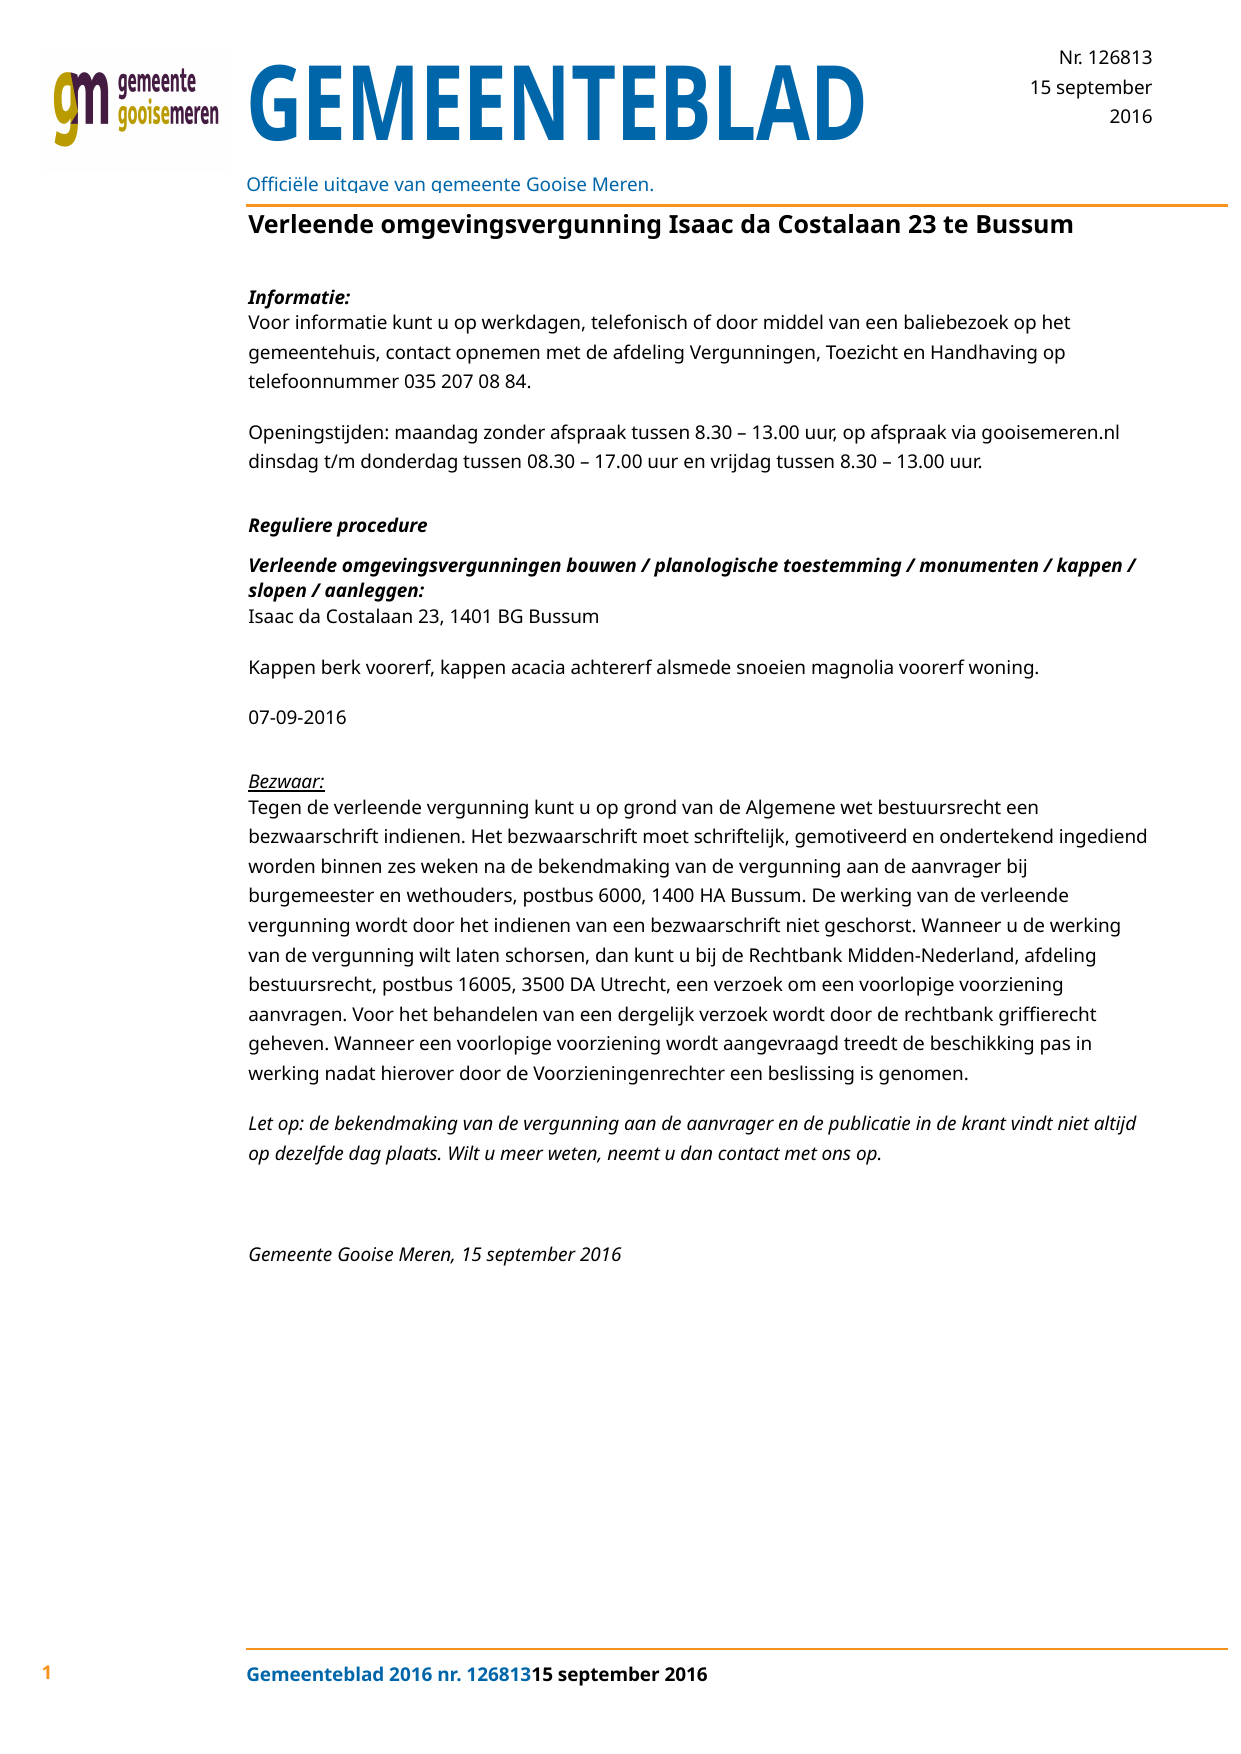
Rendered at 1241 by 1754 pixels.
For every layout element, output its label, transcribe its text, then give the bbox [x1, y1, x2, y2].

text Informatie: [248, 284, 1152, 309]
text Let op: de bekendmaking van de vergunning aan de aanvrager en de publicatie in de krant vindt niet altijd op dezelfde dag plaats. Wilt u meer weten, neemt u dan contact met ons op. [248, 1111, 1152, 1166]
text Isaac da Costalaan 23, 1401 BG Bussum [248, 603, 1152, 629]
text 07-09-2016 [248, 704, 1152, 730]
text Reguliere procedure [248, 513, 1152, 538]
text Openingstijden: maandag zonder afspraak tussen 8.30 – 13.00 uur, op afspraak via gooisemeren.nl dinsdag t/m donderdag tussen 08.30 – 17.00 uur en vrijdag tussen 8.30 – 13.00 uur. [248, 419, 1152, 474]
text Gemeente Gooise Meren, 15 september 2016 [248, 1241, 1152, 1267]
text Verleende omgevingsvergunningen bouwen / planologische toestemming / monumenten / kappen / slopen / aanleggen: [248, 552, 1152, 603]
text Kappen berk voorerf, kappen acacia achtererf alsmede snoeien magnolia voorerf woning. [248, 654, 1152, 679]
text Verleende omgevingsvergunning Isaac da Costalaan 23 te Bussum [248, 207, 1152, 241]
text Tegen de verleende vergunning kunt u op grond van de Algemene wet bestuursrecht een bezwaarschrift indienen. Het bezwaarschrift moet schriftelijk, gemotiveerd en ondertekend ingediend worden binnen zes weken na de bekendmaking van de vergunning aan de aanvrager bij burgemeester en wethouders, postbus 6000, 1400 HA Bussum. De werking van de verleende vergunning wordt door het indienen van een bezwaarschrift niet geschorst. Wanneer u de werking van de vergunning wilt laten schorsen, dan kunt u bij de Rechtbank Midden-Nederland, afdeling bestuursrecht, postbus 16005, 3500 DA Utrecht, een verzoek om een voorlopige voorziening aanvragen. Voor het behandelen van een dergelijk verzoek wordt door de rechtbank griffierecht geheven. Wanneer een voorlopige voorziening wordt aangevraagd treedt de beschikking pas in werking nadat hierover door de Voorzieningenrechter een beslissing is genomen. [248, 794, 1152, 1086]
text Voor informatie kunt u op werkdagen, telefonisch of door middel van een baliebezoek op het gemeentehuis, contact opnemen met de afdeling Vergunningen, Toezicht en Handhaving op telefoonnummer 035 207 08 84. [248, 309, 1152, 394]
picture [41, 47, 231, 172]
text Bezwaar: [248, 768, 1152, 794]
